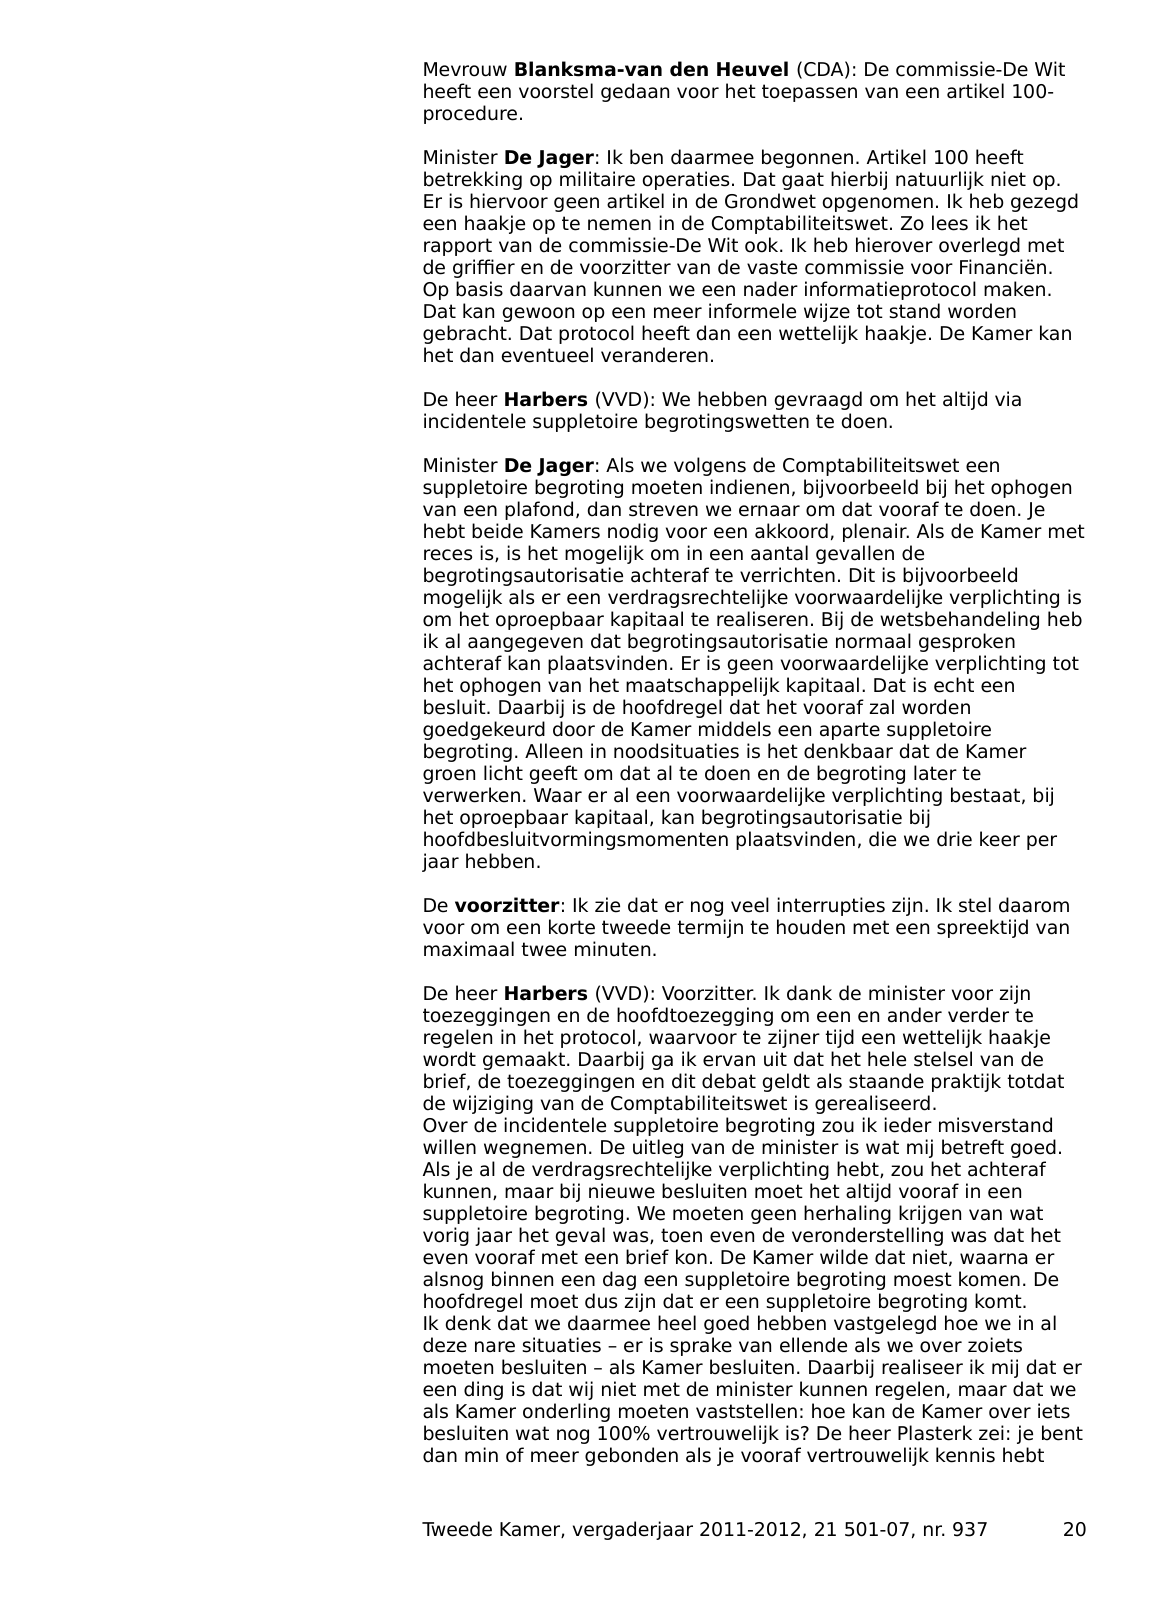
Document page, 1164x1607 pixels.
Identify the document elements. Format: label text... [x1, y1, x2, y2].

text De voorzitter: Ik zie dat er nog veel interrupties zijn. Ik stel daarom voor om een korte tweede termijn te houden met een spreektijd van maximaal twee minuten. [422, 895, 1087, 961]
text Ik denk dat we daarmee heel goed hebben vastgelegd hoe we in al deze nare situaties – er is sprake van ellende als we over zoiets moeten besluiten – als Kamer besluiten. Daarbij realiseer ik mij dat er een ding is dat wij niet met de minister kunnen regelen, maar dat we als Kamer onderling moeten vaststellen: hoe kan de Kamer over iets besluiten wat nog 100% vertrouwelijk is? De heer Plasterk zei: je bent dan min of meer gebonden als je vooraf vertrouwelijk kennis hebt [422, 1313, 1087, 1467]
text De heer Harbers (VVD): We hebben gevraagd om het altijd via incidentele suppletoire begrotingswetten te doen. [422, 389, 1087, 433]
text Mevrouw Blanksma-van den Heuvel (CDA): De commissie-De Wit heeft een voorstel gedaan voor het toepassen van een artikel 100-procedure. [422, 59, 1087, 125]
text Minister De Jager: Ik ben daarmee begonnen. Artikel 100 heeft betrekking op militaire operaties. Dat gaat hierbij natuurlijk niet op. Er is hiervoor geen artikel in de Grondwet opgenomen. Ik heb gezegd een haakje op te nemen in de Comptabiliteitswet. Zo lees ik het rapport van de commissie-De Wit ook. Ik heb hierover overlegd met de griffier en de voorzitter van de vaste commissie voor Financiën. Op basis daarvan kunnen we een nader informatieprotocol maken. Dat kan gewoon op een meer informele wijze tot stand worden gebracht. Dat protocol heeft dan een wettelijk haakje. De Kamer kan het dan eventueel veranderen. [422, 147, 1087, 367]
text Minister De Jager: Als we volgens de Comptabiliteitswet een suppletoire begroting moeten indienen, bijvoorbeeld bij het ophogen van een plafond, dan streven we ernaar om dat vooraf te doen. Je hebt beide Kamers nodig voor een akkoord, plenair. Als de Kamer met reces is, is het mogelijk om in een aantal gevallen de begrotingsautorisatie achteraf te verrichten. Dit is bijvoorbeeld mogelijk als er een verdragsrechtelijke voorwaardelijke verplichting is om het oproepbaar kapitaal te realiseren. Bij de wetsbehandeling heb ik al aangegeven dat begrotingsautorisatie normaal gesproken achteraf kan plaatsvinden. Er is geen voorwaardelijke verplichting tot het ophogen van het maatschappelijk kapitaal. Dat is echt een besluit. Daarbij is de hoofdregel dat het vooraf zal worden goedgekeurd door de Kamer middels een aparte suppletoire begroting. Alleen in noodsituaties is het denkbaar dat de Kamer groen licht geeft om dat al te doen en de begroting later te verwerken. Waar er al een voorwaardelijke verplichting bestaat, bij het oproepbaar kapitaal, kan begrotingsautorisatie bij hoofdbesluitvormingsmomenten plaatsvinden, die we drie keer per jaar hebben. [422, 455, 1087, 873]
text Over de incidentele suppletoire begroting zou ik ieder misverstand willen wegnemen. De uitleg van de minister is wat mij betreft goed. Als je al de verdragsrechtelijke verplichting hebt, zou het achteraf kunnen, maar bij nieuwe besluiten moet het altijd vooraf in een suppletoire begroting. We moeten geen herhaling krijgen van wat vorig jaar het geval was, toen even de veronderstelling was dat het even vooraf met een brief kon. De Kamer wilde dat niet, waarna er alsnog binnen een dag een suppletoire begroting moest komen. De hoofdregel moet dus zijn dat er een suppletoire begroting komt. [422, 1115, 1087, 1313]
text De heer Harbers (VVD): Voorzitter. Ik dank de minister voor zijn toezeggingen en de hoofdtoezegging om een en ander verder te regelen in het protocol, waarvoor te zijner tijd een wettelijk haakje wordt gemaakt. Daarbij ga ik ervan uit dat het hele stelsel van de brief, de toezeggingen en dit debat geldt als staande praktijk totdat de wijziging van de Comptabiliteitswet is gerealiseerd. [422, 983, 1087, 1115]
